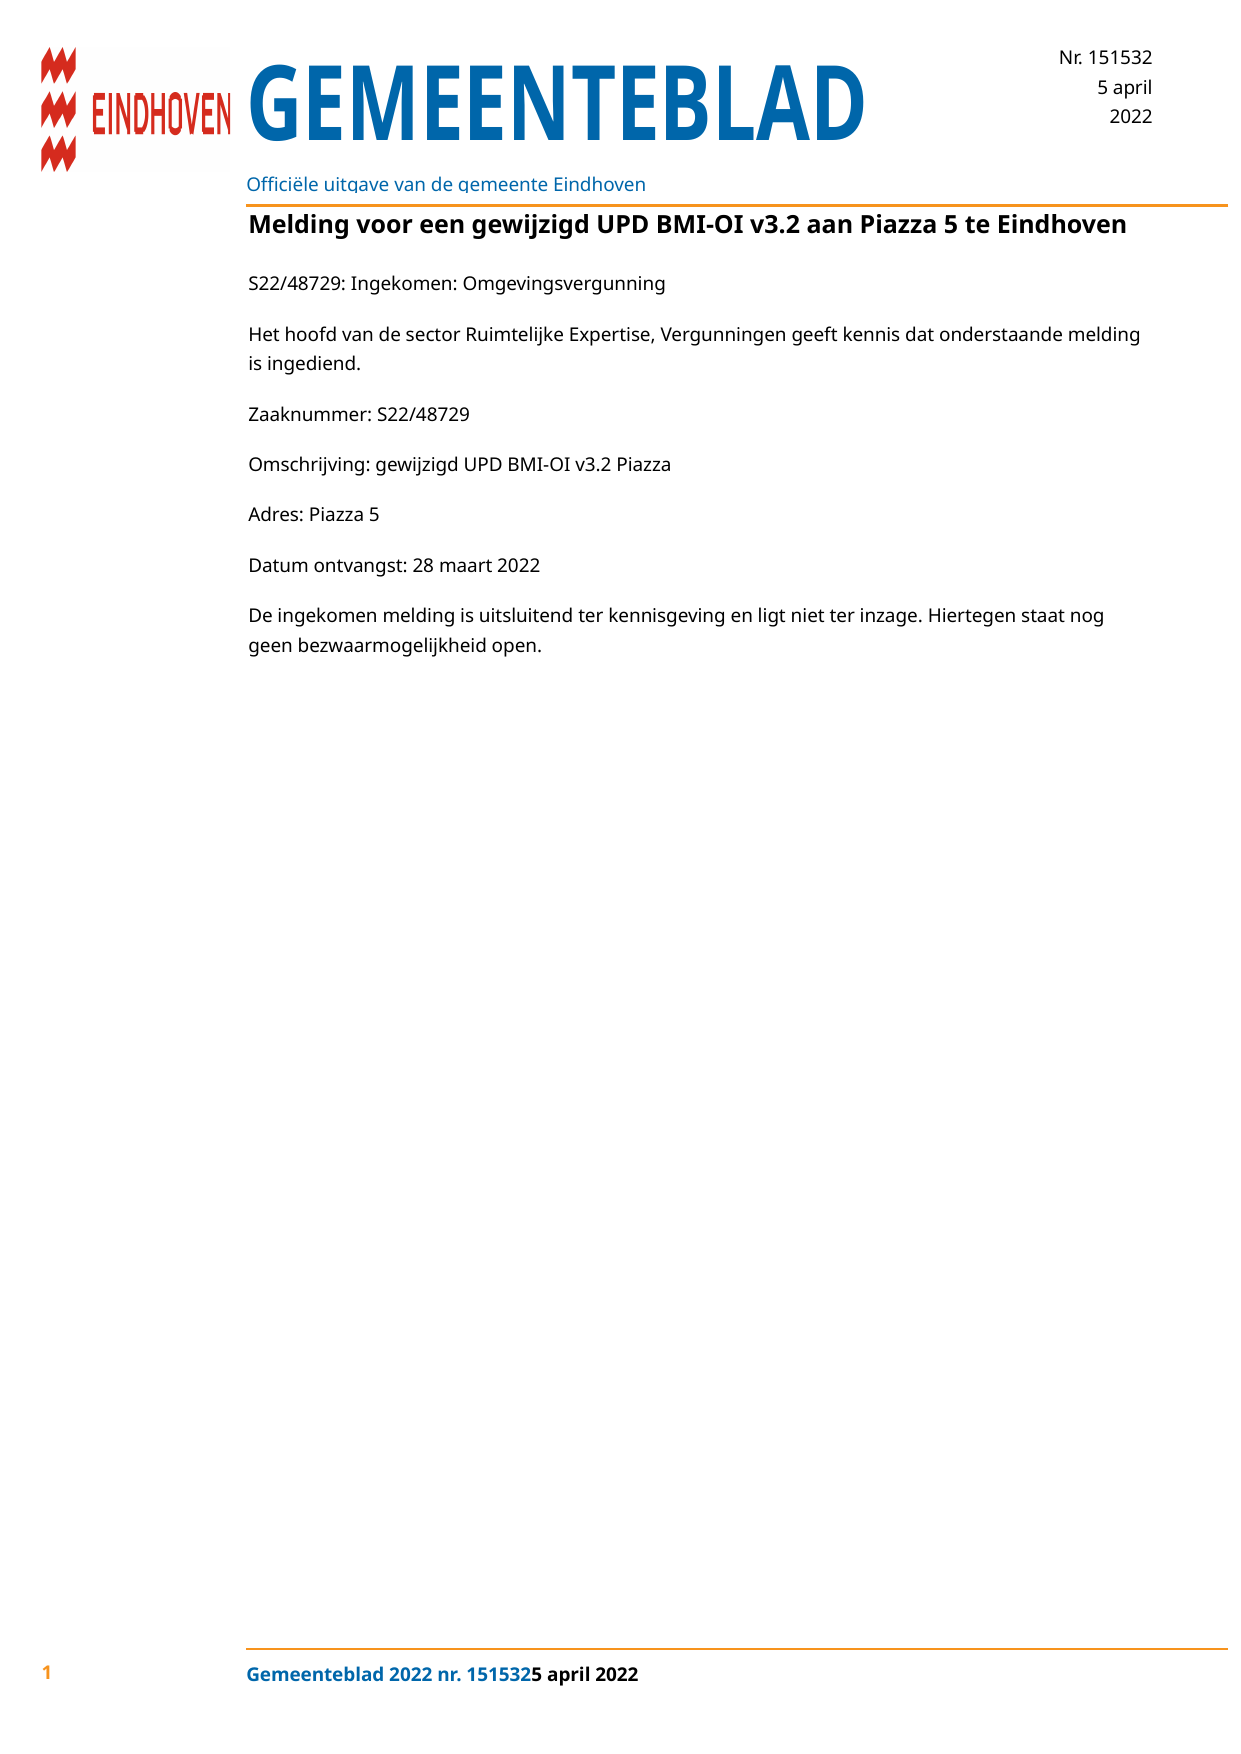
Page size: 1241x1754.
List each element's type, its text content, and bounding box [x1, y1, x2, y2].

text Het hoofd van de sector Ruimtelijke Expertise, Vergunningen geeft kennis dat onderstaande melding is ingediend. [248, 321, 1152, 376]
text S22/48729: Ingekomen: Omgevingsvergunning [248, 270, 1152, 296]
text Omschrijving: gewijzigd UPD BMI-OI v3.2 Piazza [248, 451, 1152, 477]
picture [41, 47, 231, 172]
text Melding voor een gewijzigd UPD BMI-OI v3.2 aan Piazza 5 te Eindhoven [248, 207, 1152, 241]
text Datum ontvangst: 28 maart 2022 [248, 552, 1152, 578]
text De ingekomen melding is uitsluitend ter kennisgeving en ligt niet ter inzage. Hiertegen staat nog geen bezwaarmogelijkheid open. [248, 602, 1152, 658]
text Adres: Piazza 5 [248, 502, 1152, 527]
text Zaaknummer: S22/48729 [248, 401, 1152, 426]
